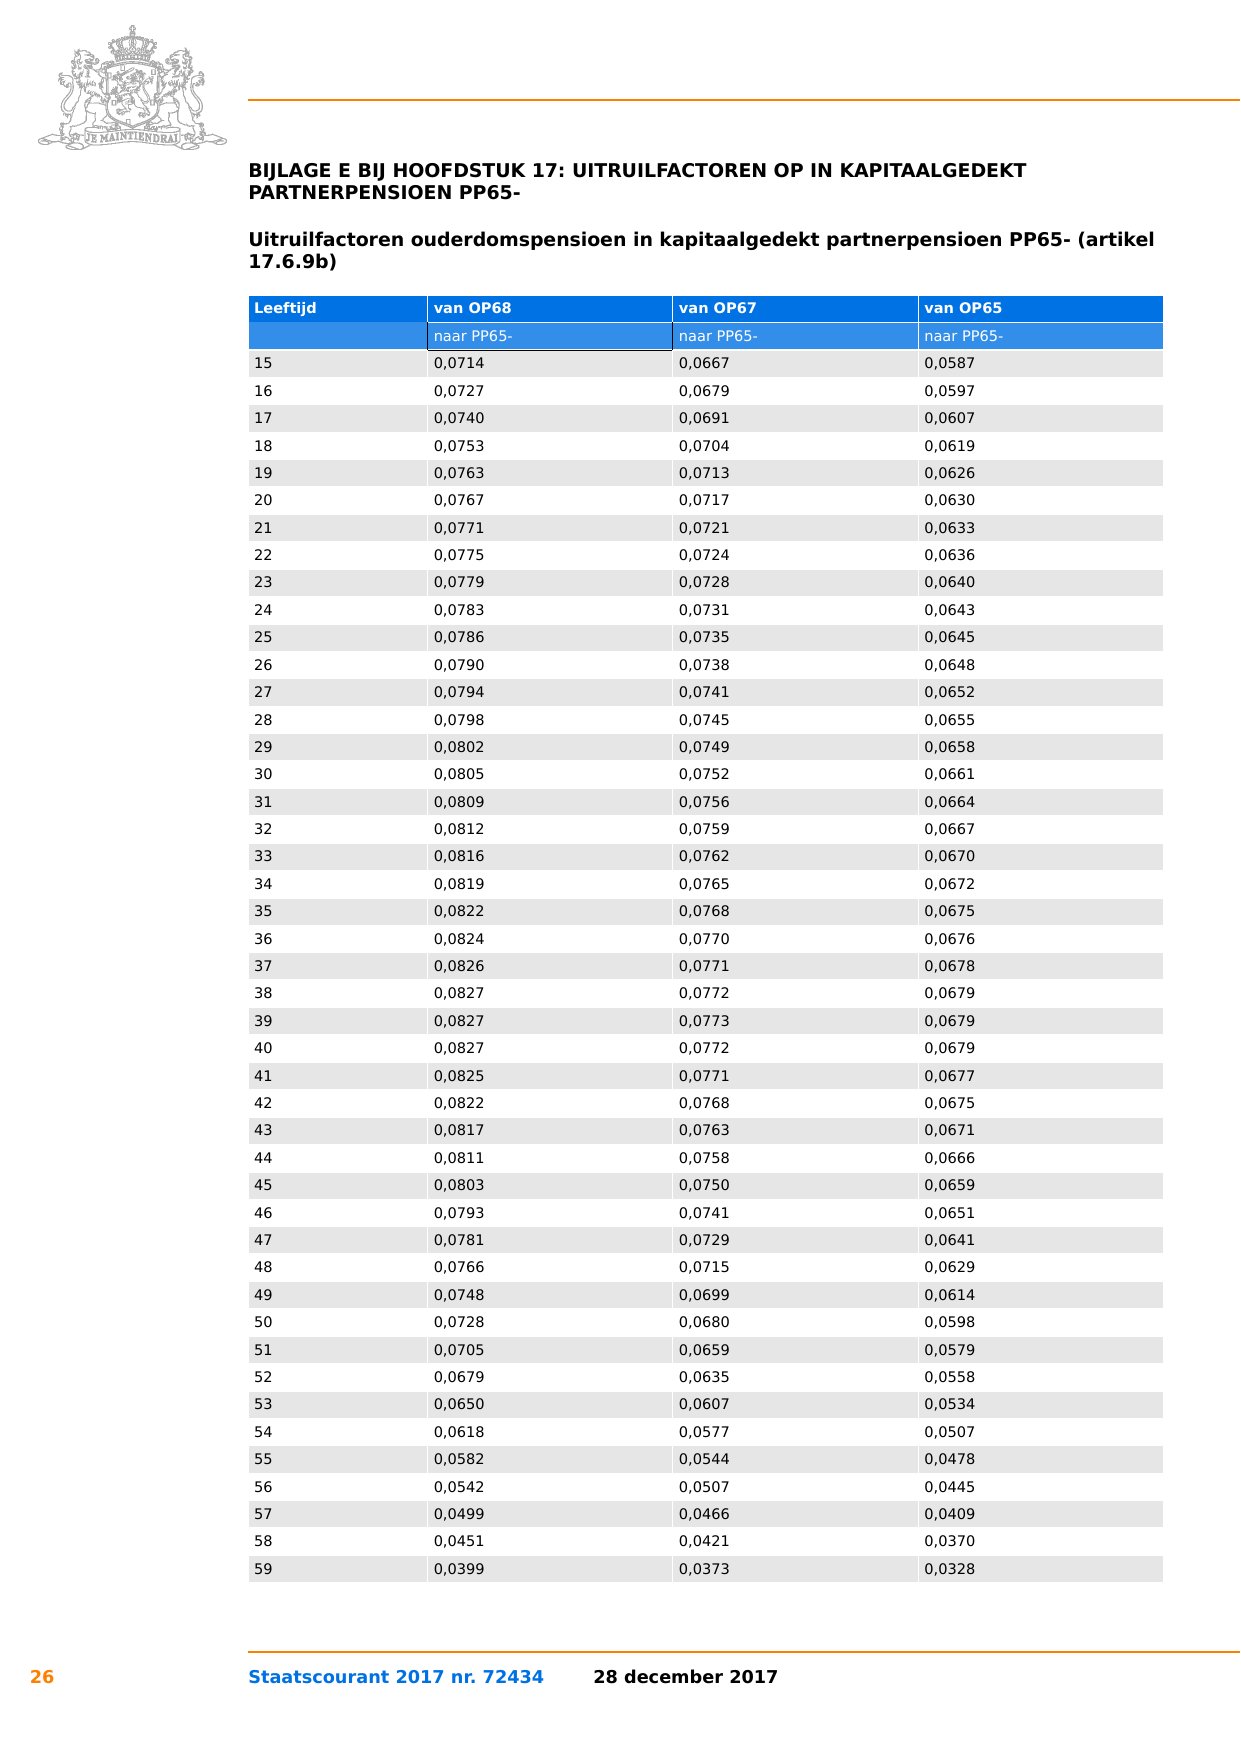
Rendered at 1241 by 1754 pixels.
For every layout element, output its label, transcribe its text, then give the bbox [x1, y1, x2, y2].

table_cell 56 [249, 1474, 427, 1500]
table_cell 0,0544 [673, 1446, 918, 1473]
table_cell 35 [249, 899, 427, 925]
table_cell 0,0679 [428, 1364, 672, 1391]
table_cell 0,0750 [673, 1173, 918, 1199]
table_cell 0,0741 [673, 679, 918, 706]
table_cell 0,0664 [919, 789, 1163, 815]
table_cell 0,0771 [673, 953, 918, 979]
table_cell 0,0798 [428, 707, 672, 733]
table_cell 0,0399 [428, 1556, 672, 1582]
table_cell 0,0451 [428, 1529, 672, 1555]
table_cell 0,0626 [919, 460, 1163, 486]
table_cell 0,0558 [919, 1364, 1163, 1391]
table_cell 52 [249, 1364, 427, 1391]
table_cell 0,0373 [673, 1556, 918, 1582]
table_cell 0,0587 [919, 351, 1163, 377]
table_cell 17 [249, 405, 427, 432]
table_cell 0,0641 [919, 1227, 1163, 1253]
table_cell 55 [249, 1446, 427, 1473]
table_cell 0,0822 [428, 899, 672, 925]
table_cell 0,0816 [428, 844, 672, 870]
table_cell 0,0651 [919, 1200, 1163, 1226]
table_cell 32 [249, 816, 427, 843]
table_cell naar PP65- [673, 323, 918, 349]
table_cell 0,0809 [428, 789, 672, 815]
table_header van OP67 [673, 296, 918, 322]
table_cell 0,0607 [919, 405, 1163, 432]
table_cell 0,0767 [428, 488, 672, 514]
table_cell 0,0661 [919, 761, 1163, 788]
table_cell 0,0822 [428, 1090, 672, 1117]
table_cell 58 [249, 1529, 427, 1555]
table_cell 0,0766 [428, 1255, 672, 1281]
table_cell naar PP65- [428, 323, 672, 349]
table_cell 0,0577 [673, 1419, 918, 1445]
table_header Leeftijd [249, 296, 427, 322]
table_header van OP65 [919, 296, 1163, 322]
table_cell 0,0771 [428, 515, 672, 541]
table_cell 0,0738 [673, 652, 918, 678]
table_cell 0,0658 [919, 734, 1163, 760]
table_cell 0,0678 [919, 953, 1163, 979]
table_cell 0,0825 [428, 1063, 672, 1089]
table_cell 0,0667 [673, 351, 918, 377]
table_cell 0,0650 [428, 1392, 672, 1418]
table_cell 0,0598 [919, 1309, 1163, 1336]
table_cell 0,0667 [919, 816, 1163, 843]
table_cell 0,0636 [919, 542, 1163, 569]
table_cell 0,0630 [919, 488, 1163, 514]
table_cell 0,0655 [919, 707, 1163, 733]
table_cell 0,0659 [919, 1173, 1163, 1199]
table_cell 0,0768 [673, 1090, 918, 1117]
table_cell 0,0421 [673, 1529, 918, 1555]
table_cell 0,0614 [919, 1282, 1163, 1308]
table_cell 25 [249, 625, 427, 651]
table_cell 0,0827 [428, 981, 672, 1007]
table_cell 0,0507 [919, 1419, 1163, 1445]
table_cell 31 [249, 789, 427, 815]
table_cell 47 [249, 1227, 427, 1253]
table_cell 0,0675 [919, 899, 1163, 925]
table_cell 0,0643 [919, 597, 1163, 623]
table_cell 0,0728 [673, 570, 918, 596]
table_cell 0,0579 [919, 1337, 1163, 1363]
table_cell 0,0819 [428, 871, 672, 897]
table_cell 28 [249, 707, 427, 733]
table_cell 38 [249, 981, 427, 1007]
table_cell 0,0803 [428, 1173, 672, 1199]
table_cell 0,0827 [428, 1008, 672, 1034]
table_cell 45 [249, 1173, 427, 1199]
subtitle BIJLAGE E BIJ HOOFDSTUK 17: UITRUILFACTOREN OP IN KAPITAALGEDEKT PARTNERPENSIOEN PP65- [248, 160, 1163, 204]
table_cell 0,0466 [673, 1501, 918, 1527]
table_cell 0,0826 [428, 953, 672, 979]
table_cell 0,0827 [428, 1035, 672, 1062]
table_cell 0,0824 [428, 926, 672, 952]
table_cell 0,0756 [673, 789, 918, 815]
table_cell 0,0790 [428, 652, 672, 678]
table_cell 0,0811 [428, 1145, 672, 1171]
table_cell 0,0775 [428, 542, 672, 569]
table_cell 0,0542 [428, 1474, 672, 1500]
table_cell 22 [249, 542, 427, 569]
table_cell 0,0763 [428, 460, 672, 486]
table_cell 0,0679 [919, 1008, 1163, 1034]
table_cell 0,0753 [428, 433, 672, 459]
table_cell 0,0779 [428, 570, 672, 596]
table_cell 37 [249, 953, 427, 979]
table_cell 0,0745 [673, 707, 918, 733]
table_cell 0,0772 [673, 981, 918, 1007]
table_cell 0,0794 [428, 679, 672, 706]
table_cell 0,0672 [919, 871, 1163, 897]
table_cell 0,0724 [673, 542, 918, 569]
table_cell 0,0714 [428, 351, 672, 377]
table_cell 0,0781 [428, 1227, 672, 1253]
table_cell 57 [249, 1501, 427, 1527]
table_cell 0,0705 [428, 1337, 672, 1363]
table_cell 0,0629 [919, 1255, 1163, 1281]
table_cell 0,0715 [673, 1255, 918, 1281]
table_cell 0,0619 [919, 433, 1163, 459]
table_cell 0,0704 [673, 433, 918, 459]
table_cell 0,0771 [673, 1063, 918, 1089]
table_cell 20 [249, 488, 427, 514]
table_cell 0,0772 [673, 1035, 918, 1062]
table_cell 0,0783 [428, 597, 672, 623]
table_cell 44 [249, 1145, 427, 1171]
table_cell 59 [249, 1556, 427, 1582]
table_cell 0,0597 [919, 378, 1163, 404]
table_cell 0,0765 [673, 871, 918, 897]
table_cell 0,0635 [673, 1364, 918, 1391]
picture [38, 25, 227, 150]
table_cell 0,0676 [919, 926, 1163, 952]
table_cell 0,0582 [428, 1446, 672, 1473]
table_cell 0,0721 [673, 515, 918, 541]
table_cell 36 [249, 926, 427, 952]
table_cell 23 [249, 570, 427, 596]
table_cell 51 [249, 1337, 427, 1363]
table_cell 0,0679 [919, 1035, 1163, 1062]
table_cell 0,0773 [673, 1008, 918, 1034]
table_cell naar PP65- [919, 323, 1163, 349]
table_cell 0,0607 [673, 1392, 918, 1418]
table_cell 0,0478 [919, 1446, 1163, 1473]
table_cell 0,0735 [673, 625, 918, 651]
table_cell 0,0679 [673, 378, 918, 404]
table_cell 0,0786 [428, 625, 672, 651]
table_cell 0,0812 [428, 816, 672, 843]
table_cell 0,0507 [673, 1474, 918, 1500]
table_cell 39 [249, 1008, 427, 1034]
table_cell 0,0713 [673, 460, 918, 486]
table_cell 0,0618 [428, 1419, 672, 1445]
table_cell 50 [249, 1309, 427, 1336]
table_cell 49 [249, 1282, 427, 1308]
table_cell 0,0666 [919, 1145, 1163, 1171]
table_cell 54 [249, 1419, 427, 1445]
table_cell 0,0770 [673, 926, 918, 952]
table_cell 34 [249, 871, 427, 897]
table_cell 0,0675 [919, 1090, 1163, 1117]
table_cell 0,0758 [673, 1145, 918, 1171]
table_cell 40 [249, 1035, 427, 1062]
table_cell 0,0679 [919, 981, 1163, 1007]
table_cell 0,0805 [428, 761, 672, 788]
table_cell 48 [249, 1255, 427, 1281]
table_cell 0,0728 [428, 1309, 672, 1336]
table_cell 0,0763 [673, 1118, 918, 1144]
table_cell 0,0659 [673, 1337, 918, 1363]
table_cell 0,0741 [673, 1200, 918, 1226]
table_cell 0,0768 [673, 899, 918, 925]
table_cell 0,0759 [673, 816, 918, 843]
table_cell 18 [249, 433, 427, 459]
table_cell 30 [249, 761, 427, 788]
table_cell 0,0680 [673, 1309, 918, 1336]
table_cell 0,0445 [919, 1474, 1163, 1500]
table_cell 0,0727 [428, 378, 672, 404]
table_cell 53 [249, 1392, 427, 1418]
table_cell 42 [249, 1090, 427, 1117]
table_cell 0,0640 [919, 570, 1163, 596]
table_cell 0,0677 [919, 1063, 1163, 1089]
table_cell 33 [249, 844, 427, 870]
table_cell 46 [249, 1200, 427, 1226]
table_cell 0,0534 [919, 1392, 1163, 1418]
table_cell 0,0802 [428, 734, 672, 760]
table_cell 0,0817 [428, 1118, 672, 1144]
table_cell 0,0740 [428, 405, 672, 432]
table_cell 0,0328 [919, 1556, 1163, 1582]
table_cell 21 [249, 515, 427, 541]
table_cell 0,0717 [673, 488, 918, 514]
table_cell 29 [249, 734, 427, 760]
table_cell 16 [249, 378, 427, 404]
table_cell 15 [249, 351, 427, 377]
table_cell 0,0731 [673, 597, 918, 623]
table_cell 0,0409 [919, 1501, 1163, 1527]
table_cell 27 [249, 679, 427, 706]
table_cell 0,0671 [919, 1118, 1163, 1144]
table_cell 0,0699 [673, 1282, 918, 1308]
table_cell 0,0652 [919, 679, 1163, 706]
table_cell 26 [249, 652, 427, 678]
table_cell 0,0691 [673, 405, 918, 432]
table_header van OP68 [428, 296, 672, 322]
table_cell 43 [249, 1118, 427, 1144]
table_cell 41 [249, 1063, 427, 1089]
text Uitruilfactoren ouderdomspensioen in kapitaalgedekt partnerpensioen PP65- (artikel 17.6.9b) [248, 229, 1163, 273]
table_cell 0,0749 [673, 734, 918, 760]
table_cell 0,0793 [428, 1200, 672, 1226]
table_cell 0,0633 [919, 515, 1163, 541]
table_cell 0,0752 [673, 761, 918, 788]
table_cell 24 [249, 597, 427, 623]
table_cell 0,0748 [428, 1282, 672, 1308]
table_cell 0,0370 [919, 1529, 1163, 1555]
table_cell 0,0648 [919, 652, 1163, 678]
table_cell 19 [249, 460, 427, 486]
table_cell 0,0762 [673, 844, 918, 870]
table_cell 0,0670 [919, 844, 1163, 870]
table_cell 0,0499 [428, 1501, 672, 1527]
table_cell 0,0729 [673, 1227, 918, 1253]
table_cell 0,0645 [919, 625, 1163, 651]
